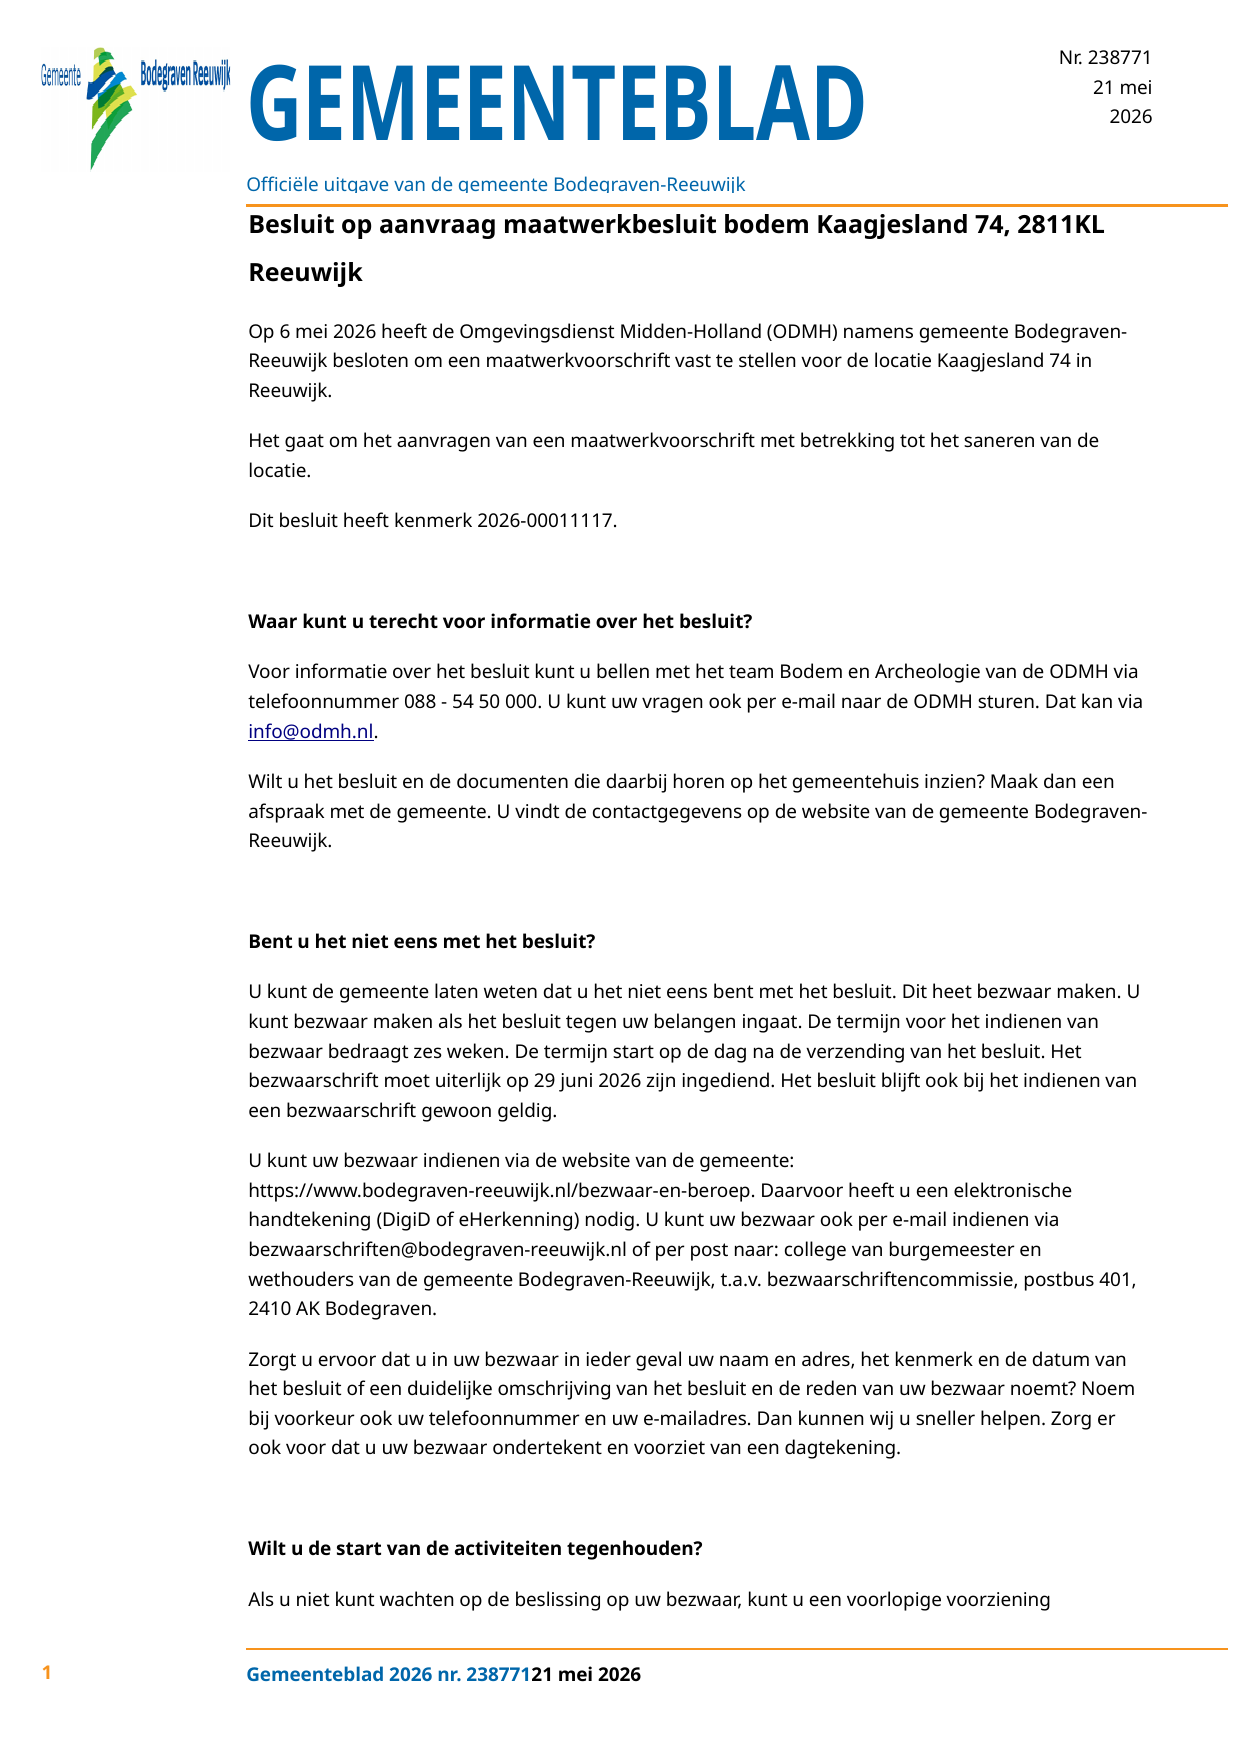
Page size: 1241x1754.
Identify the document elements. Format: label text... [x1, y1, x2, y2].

text Zorgt u ervoor dat u in uw bezwaar in ieder geval uw naam en adres, het kenmerk en de datum van het besluit of een duidelijke omschrijving van het besluit en de reden van uw bezwaar noemt? Noem bij voorkeur ook uw telefoonnummer en uw e-mailadres. Dan kunnen wij u sneller helpen. Zorg er ook voor dat u uw bezwaar ondertekent en voorziet van een dagtekening. [248, 1346, 1152, 1460]
text U kunt de gemeente laten weten dat u het niet eens bent met het besluit. Dit heet bezwaar maken. U kunt bezwaar maken als het besluit tegen uw belangen ingaat. De termijn voor het indienen van bezwaar bedraagt zes weken. De termijn start op de dag na de verzending van het besluit. Het bezwaarschrift moet uiterlijk op 29 juni 2026 zijn ingediend. Het besluit blijft ook bij het indienen van een bezwaarschrift gewoon geldig. [248, 979, 1152, 1123]
text Besluit op aanvraag maatwerkbesluit bodem Kaagjesland 74, 2811KL Reeuwijk [248, 207, 1152, 288]
text Voor informatie over het besluit kunt u bellen met het team Bodem en Archeologie van de ODMH via telefoonnummer 088 - 54 50 000. U kunt uw vragen ook per e-mail naar de ODMH sturen. Dat kan via info@odmh.nl. [248, 659, 1152, 744]
text Wilt u de start van de activiteiten tegenhouden? [248, 1535, 1152, 1561]
text Wilt u het besluit en de documenten die daarbij horen op het gemeentehuis inzien? Maak dan een afspraak met de gemeente. U vindt de contactgegevens op de website van de gemeente Bodegraven-Reeuwijk. [248, 768, 1152, 853]
text Als u niet kunt wachten op de beslissing op uw bezwaar, kunt u een voorlopige voorziening [248, 1586, 1152, 1612]
text Waar kunt u terecht voor informatie over het besluit? [248, 608, 1152, 634]
picture [41, 47, 231, 172]
text Het gaat om het aanvragen van een maatwerkvoorschrift met betrekking tot het saneren van de locatie. [248, 427, 1152, 483]
text Op 6 mei 2026 heeft de Omgevingsdienst Midden-Holland (ODMH) namens gemeente Bodegraven-Reeuwijk besloten om een maatwerkvoorschrift vast te stellen voor de locatie Kaagjesland 74 in Reeuwijk. [248, 318, 1152, 403]
text Bent u het niet eens met het besluit? [248, 928, 1152, 954]
text Dit besluit heeft kenmerk 2026-00011117. [248, 507, 1152, 533]
text U kunt uw bezwaar indienen via de website van de gemeente: https://www.bodegraven-reeuwijk.nl/bezwaar-en-beroep. Daarvoor heeft u een elektronische handtekening (DigiD of eHerkenning) nodig. U kunt uw bezwaar ook per e-mail indienen via bezwaarschriften@bodegraven-reeuwijk.nl of per post naar: college van burgemeester en wethouders van de gemeente Bodegraven-Reeuwijk, t.a.v. bezwaarschriftencommissie, postbus 401, 2410 AK Bodegraven. [248, 1147, 1152, 1321]
